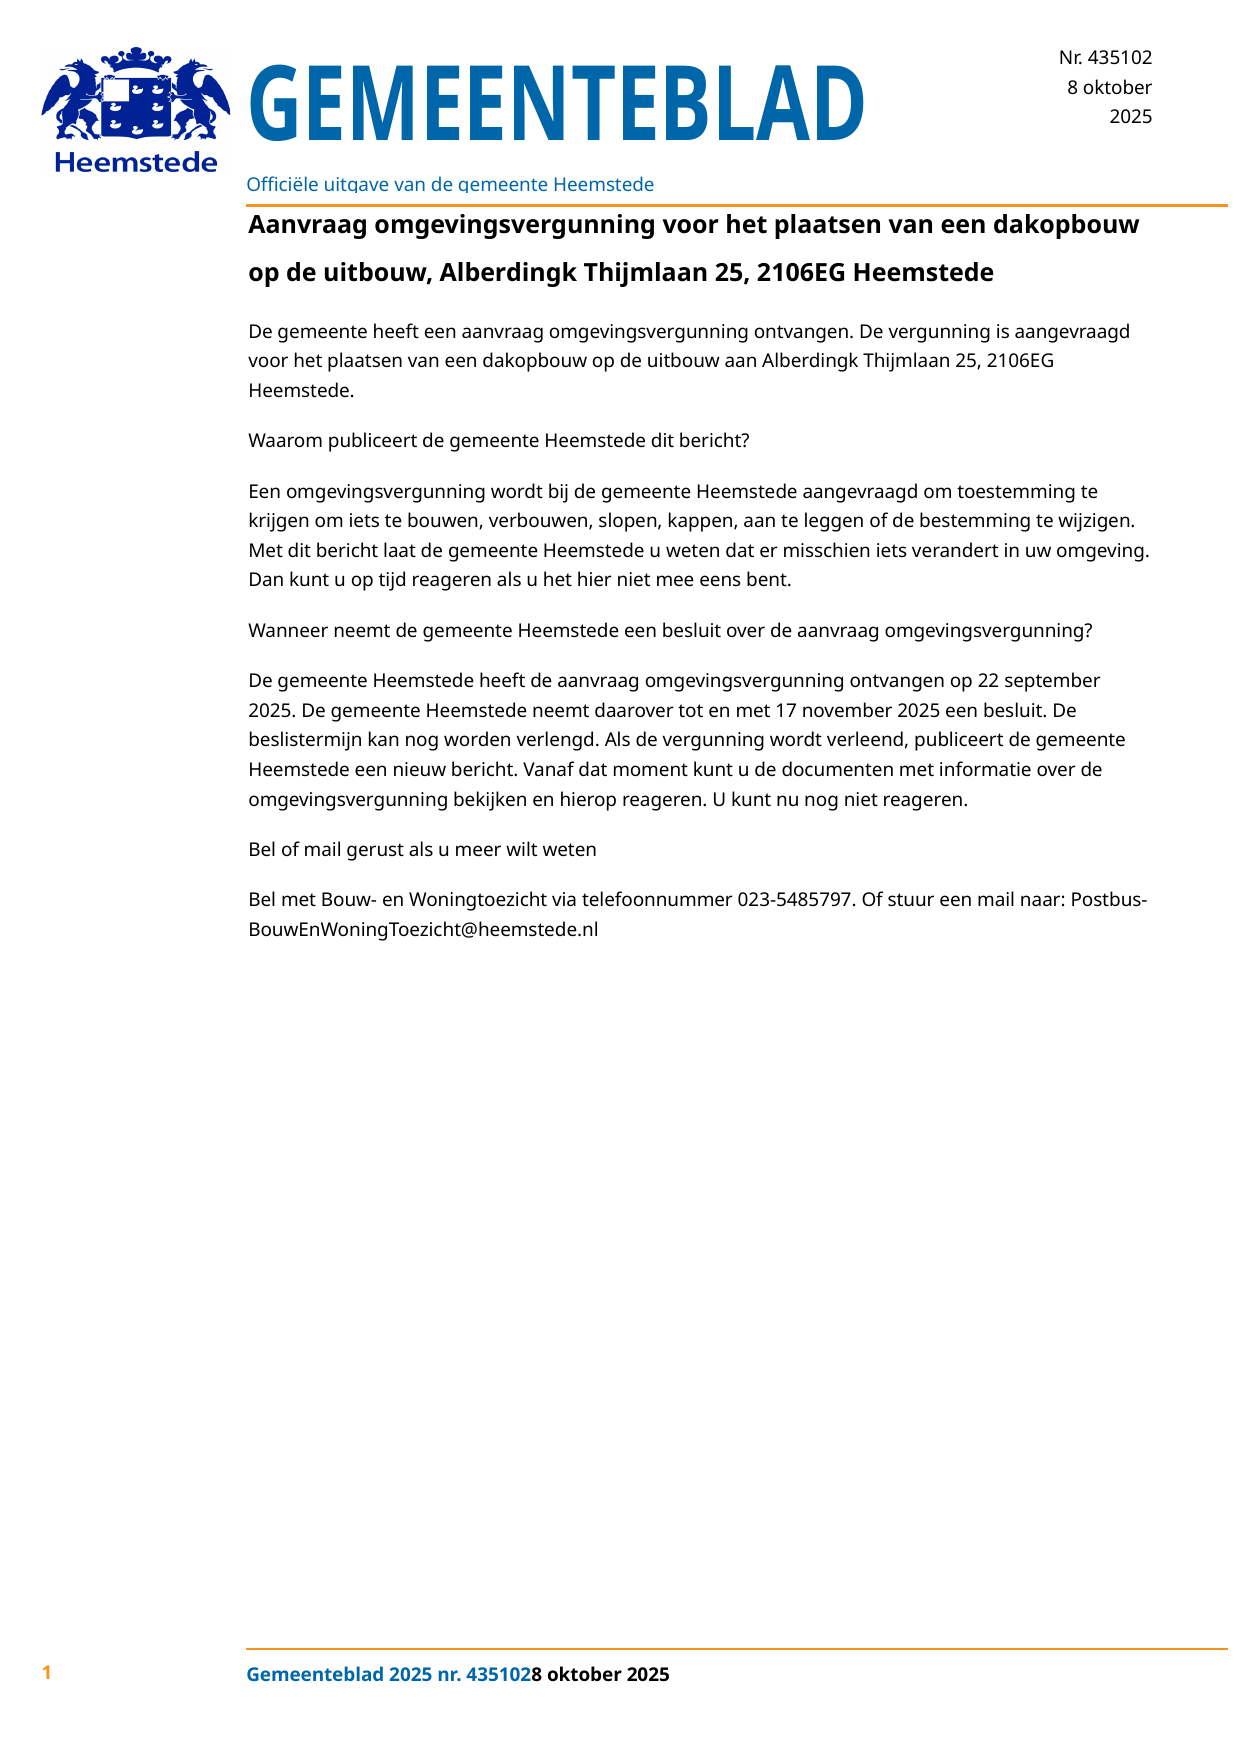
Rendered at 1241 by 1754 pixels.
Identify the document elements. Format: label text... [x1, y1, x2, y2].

text Een omgevingsvergunning wordt bij de gemeente Heemstede aangevraagd om toestemming te krijgen om iets te bouwen, verbouwen, slopen, kappen, aan te leggen of de bestemming te wijzigen. Met dit bericht laat de gemeente Heemstede u weten dat er misschien iets verandert in uw omgeving. Dan kunt u op tijd reageren als u het hier niet mee eens bent. [248, 478, 1152, 592]
text Waarom publiceert de gemeente Heemstede dit bericht? [248, 427, 1152, 453]
text Wanneer neemt de gemeente Heemstede een besluit over de aanvraag omgevingsvergunning? [248, 617, 1152, 643]
text De gemeente heeft een aanvraag omgevingsvergunning ontvangen. De vergunning is aangevraagd voor het plaatsen van een dakopbouw op de uitbouw aan Alberdingk Thijmlaan 25, 2106EG Heemstede. [248, 318, 1152, 403]
text Bel of mail gerust als u meer wilt weten [248, 836, 1152, 862]
picture [41, 47, 231, 172]
text Aanvraag omgevingsvergunning voor het plaatsen van een dakopbouw op de uitbouw, Alberdingk Thijmlaan 25, 2106EG Heemstede [248, 207, 1152, 288]
text De gemeente Heemstede heeft de aanvraag omgevingsvergunning ontvangen op 22 september 2025. De gemeente Heemstede neemt daarover tot en met 17 november 2025 een besluit. De beslistermijn kan nog worden verlengd. Als de vergunning wordt verleend, publiceert de gemeente Heemstede een nieuw bericht. Vanaf dat moment kunt u de documenten met informatie over de omgevingsvergunning bekijken en hierop reageren. U kunt nu nog niet reageren. [248, 667, 1152, 812]
text Bel met Bouw- en Woningtoezicht via telefoonnummer 023-5485797. Of stuur een mail naar: Postbus-BouwEnWoningToezicht@heemstede.nl [248, 887, 1152, 942]
